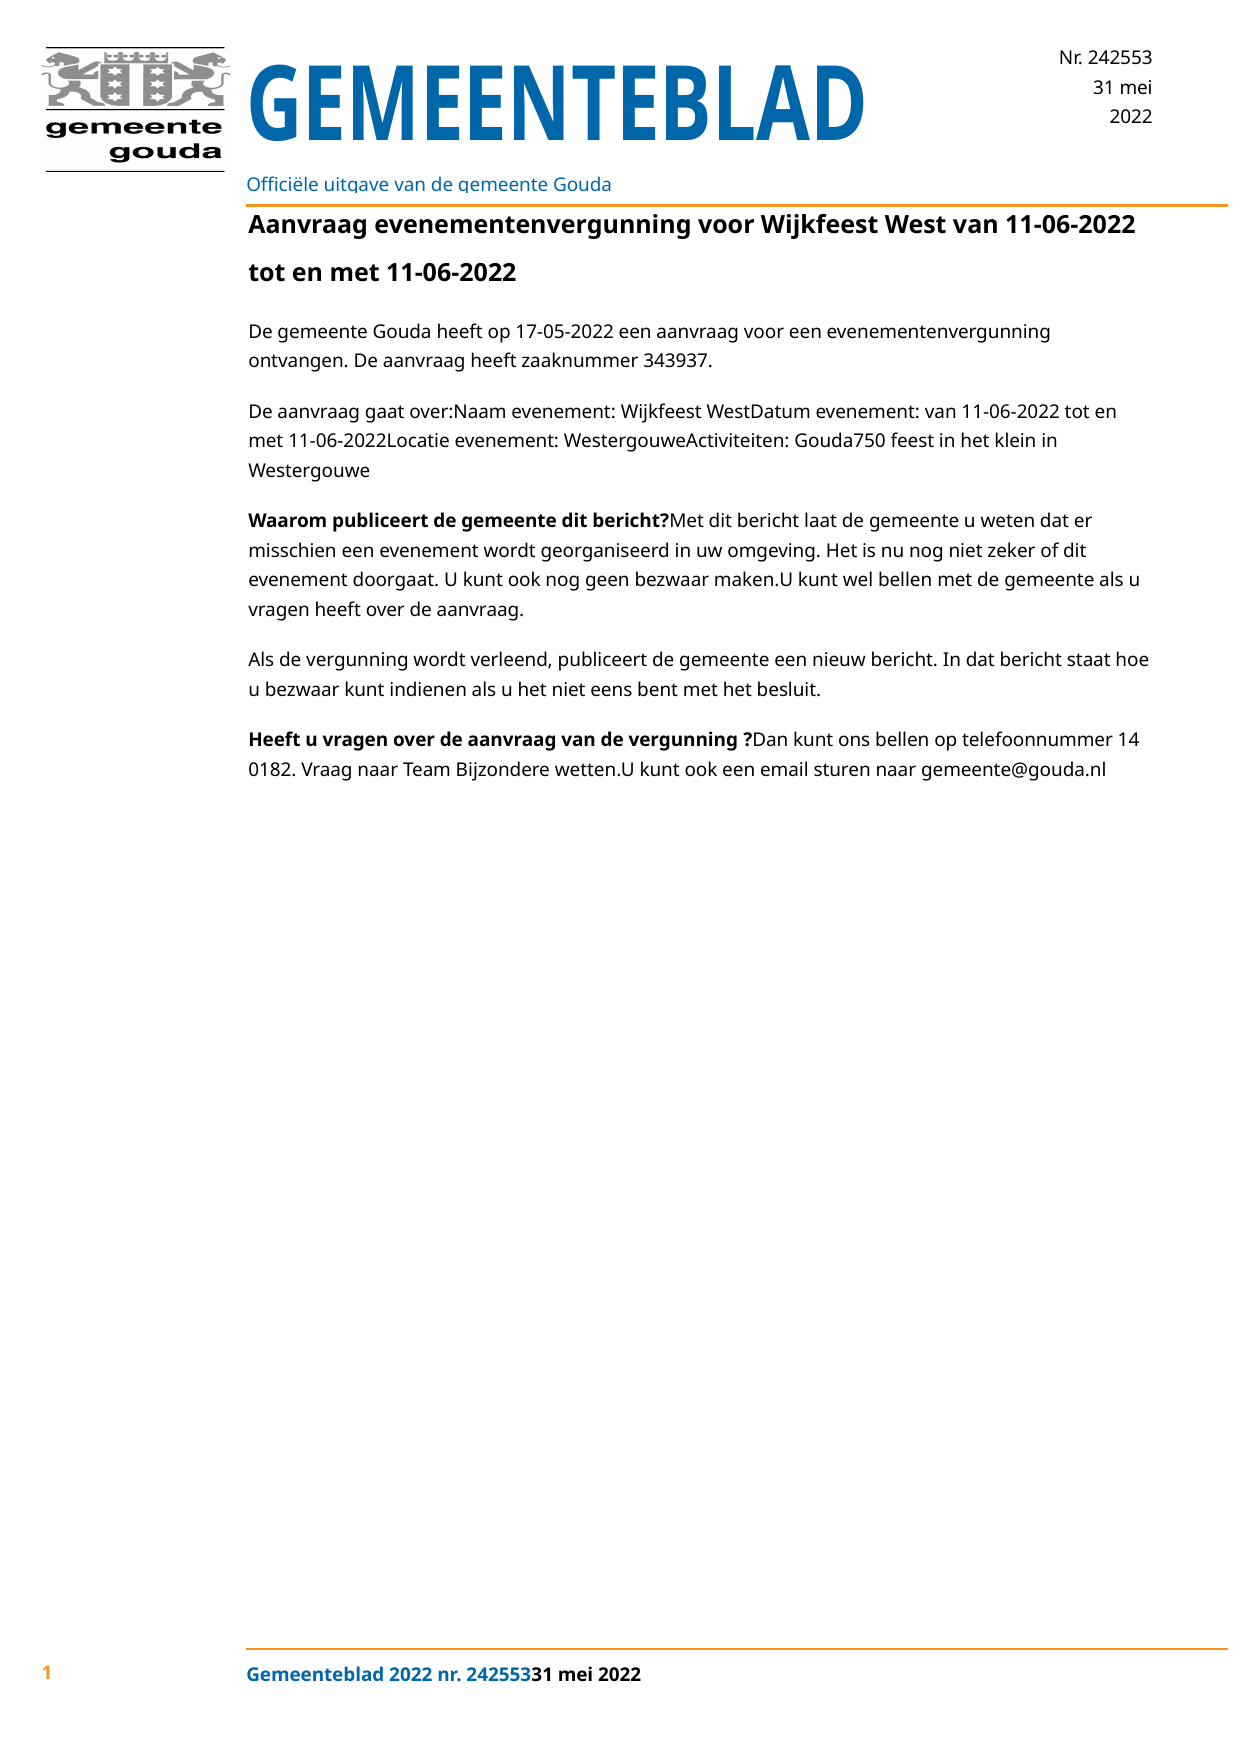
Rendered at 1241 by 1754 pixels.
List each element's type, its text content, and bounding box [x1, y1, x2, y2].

text De aanvraag gaat over:Naam evenement: Wijkfeest WestDatum evenement: van 11-06-2022 tot en met 11-06-2022Locatie evenement: WestergouweActiviteiten: Gouda750 feest in het klein in Westergouwe [248, 398, 1152, 483]
text Waarom publiceert de gemeente dit bericht?Met dit bericht laat de gemeente u weten dat er misschien een evenement wordt georganiseerd in uw omgeving. Het is nu nog niet zeker of dit evenement doorgaat. U kunt ook nog geen bezwaar maken.U kunt wel bellen met de gemeente als u vragen heeft over de aanvraag. [248, 507, 1152, 622]
text De gemeente Gouda heeft op 17-05-2022 een aanvraag voor een evenementenvergunning ontvangen. De aanvraag heeft zaaknummer 343937. [248, 318, 1152, 373]
text Als de vergunning wordt verleend, publiceert de gemeente een nieuw bericht. In dat bericht staat hoe u bezwaar kunt indienen als u het niet eens bent met het besluit. [248, 647, 1152, 702]
text Aanvraag evenementenvergunning voor Wijkfeest West van 11-06-2022 tot en met 11-06-2022 [248, 207, 1152, 288]
text Heeft u vragen over de aanvraag van de vergunning ?Dan kunt ons bellen op telefoonnummer 14 0182. Vraag naar Team Bijzondere wetten.U kunt ook een email sturen naar gemeente@gouda.nl [248, 727, 1152, 782]
picture [41, 47, 231, 172]
